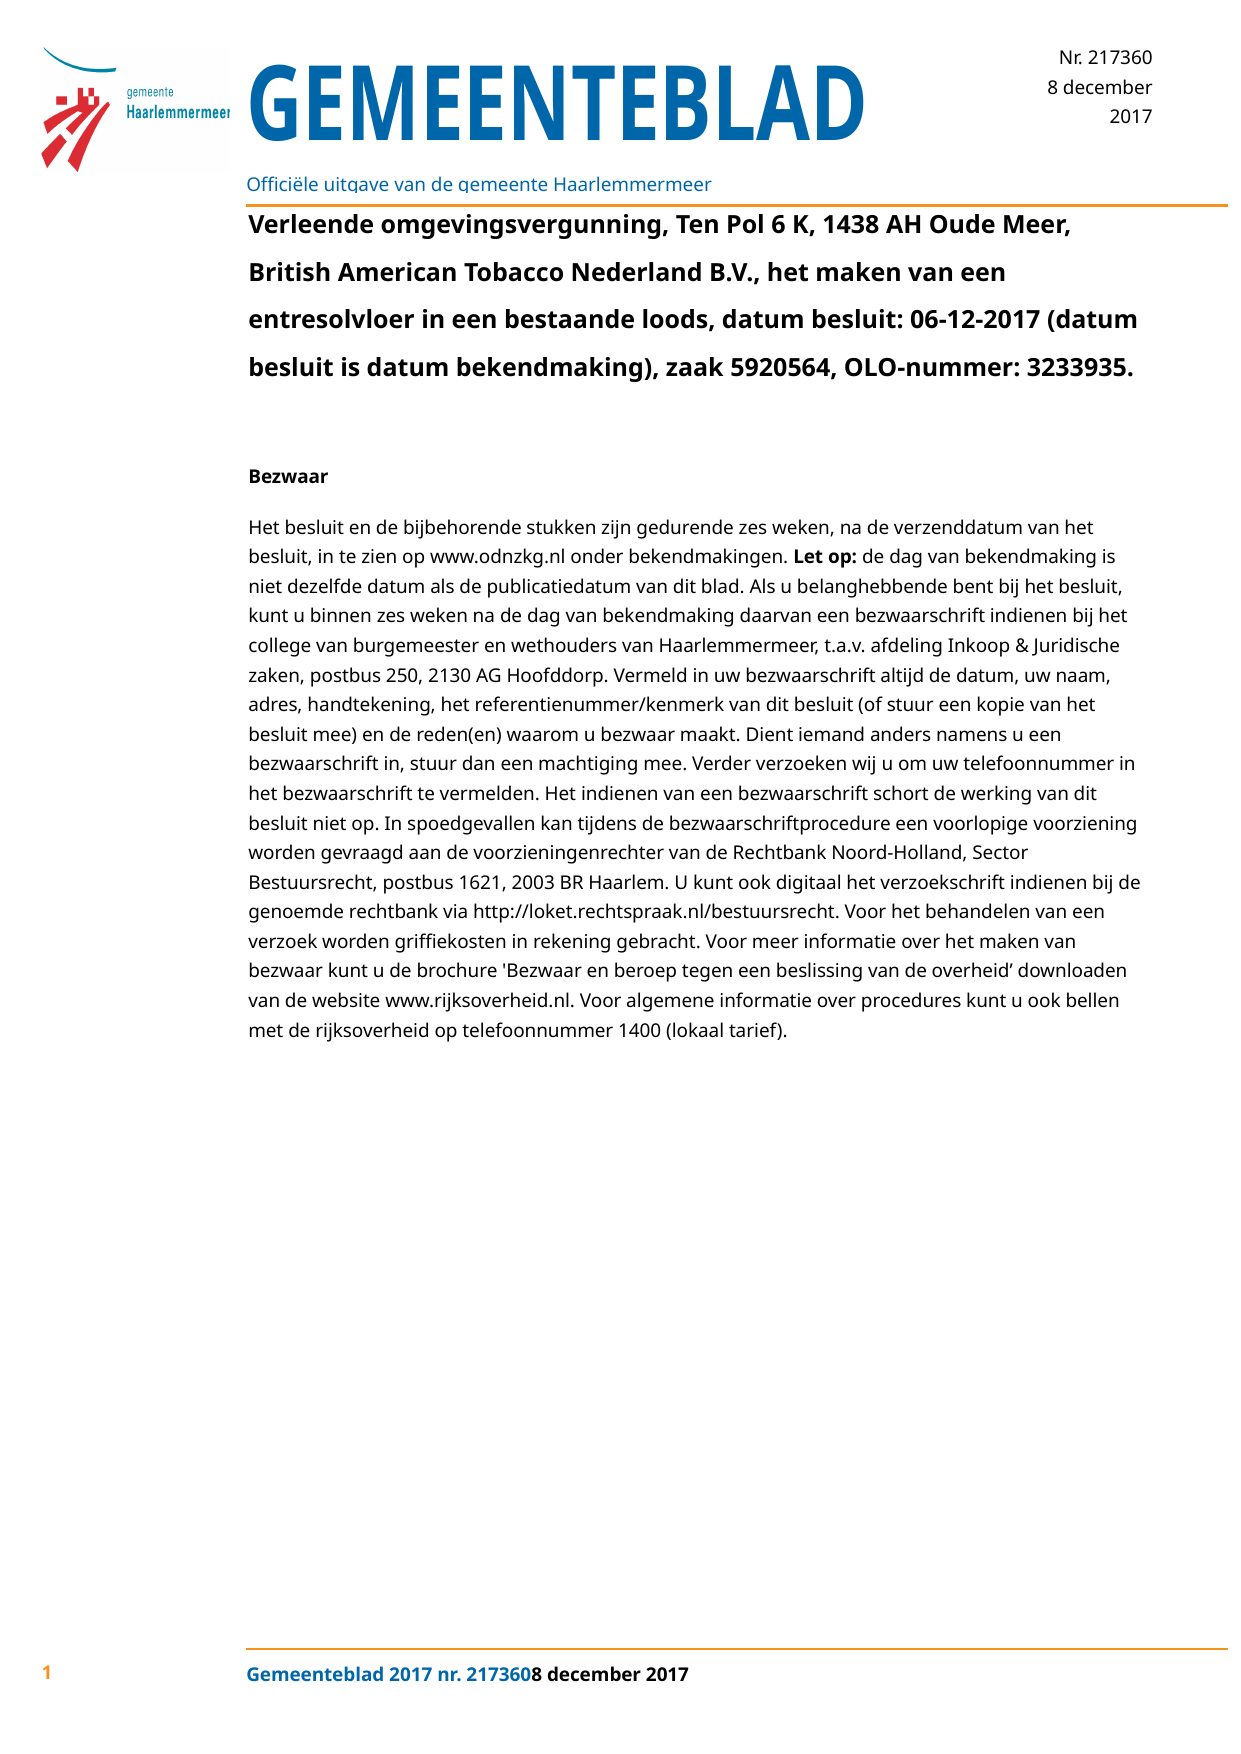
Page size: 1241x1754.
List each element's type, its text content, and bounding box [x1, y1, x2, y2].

text Het besluit en de bijbehorende stukken zijn gedurende zes weken, na de verzenddatum van het besluit, in te zien op www.odnzkg.nl onder bekendmakingen. Let op: de dag van bekendmaking is niet dezelfde datum als de publicatiedatum van dit blad. Als u belanghebbende bent bij het besluit, kunt u binnen zes weken na de dag van bekendmaking daarvan een bezwaarschrift indienen bij het college van burgemeester en wethouders van Haarlemmermeer, t.a.v. afdeling Inkoop & Juridische zaken, postbus 250, 2130 AG Hoofddorp. Vermeld in uw bezwaarschrift altijd de datum, uw naam, adres, handtekening, het referentienummer/kenmerk van dit besluit (of stuur een kopie van het besluit mee) en de reden(en) waarom u bezwaar maakt. Dient iemand anders namens u een bezwaarschrift in, stuur dan een machtiging mee. Verder verzoeken wij u om uw telefoonnummer in het bezwaarschrift te vermelden. Het indienen van een bezwaarschrift schort de werking van dit besluit niet op. In spoedgevallen kan tijdens de bezwaarschriftprocedure een voorlopige voorziening worden gevraagd aan de voorzieningenrechter van de Rechtbank Noord-Holland, Sector Bestuursrecht, postbus 1621, 2003 BR Haarlem. U kunt ook digitaal het verzoekschrift indienen bij de genoemde rechtbank via http://loket.rechtspraak.nl/bestuursrecht. Voor het behandelen van een verzoek worden griffiekosten in rekening gebracht. Voor meer informatie over het maken van bezwaar kunt u de brochure 'Bezwaar en beroep tegen een beslissing van de overheid’ downloaden van de website www.rijksoverheid.nl. Voor algemene informatie over procedures kunt u ook bellen met de rijksoverheid op telefoonnummer 1400 (lokaal tarief). [248, 514, 1152, 1043]
text Verleende omgevingsvergunning, Ten Pol 6 K, 1438 AH Oude Meer, British American Tobacco Nederland B.V., het maken van een entresolvloer in een bestaande loods, datum besluit: 06-12-2017 (datum besluit is datum bekendmaking), zaak 5920564, OLO-nummer: 3233935. [248, 207, 1152, 384]
picture [41, 47, 231, 172]
text Bezwaar [248, 463, 1152, 489]
